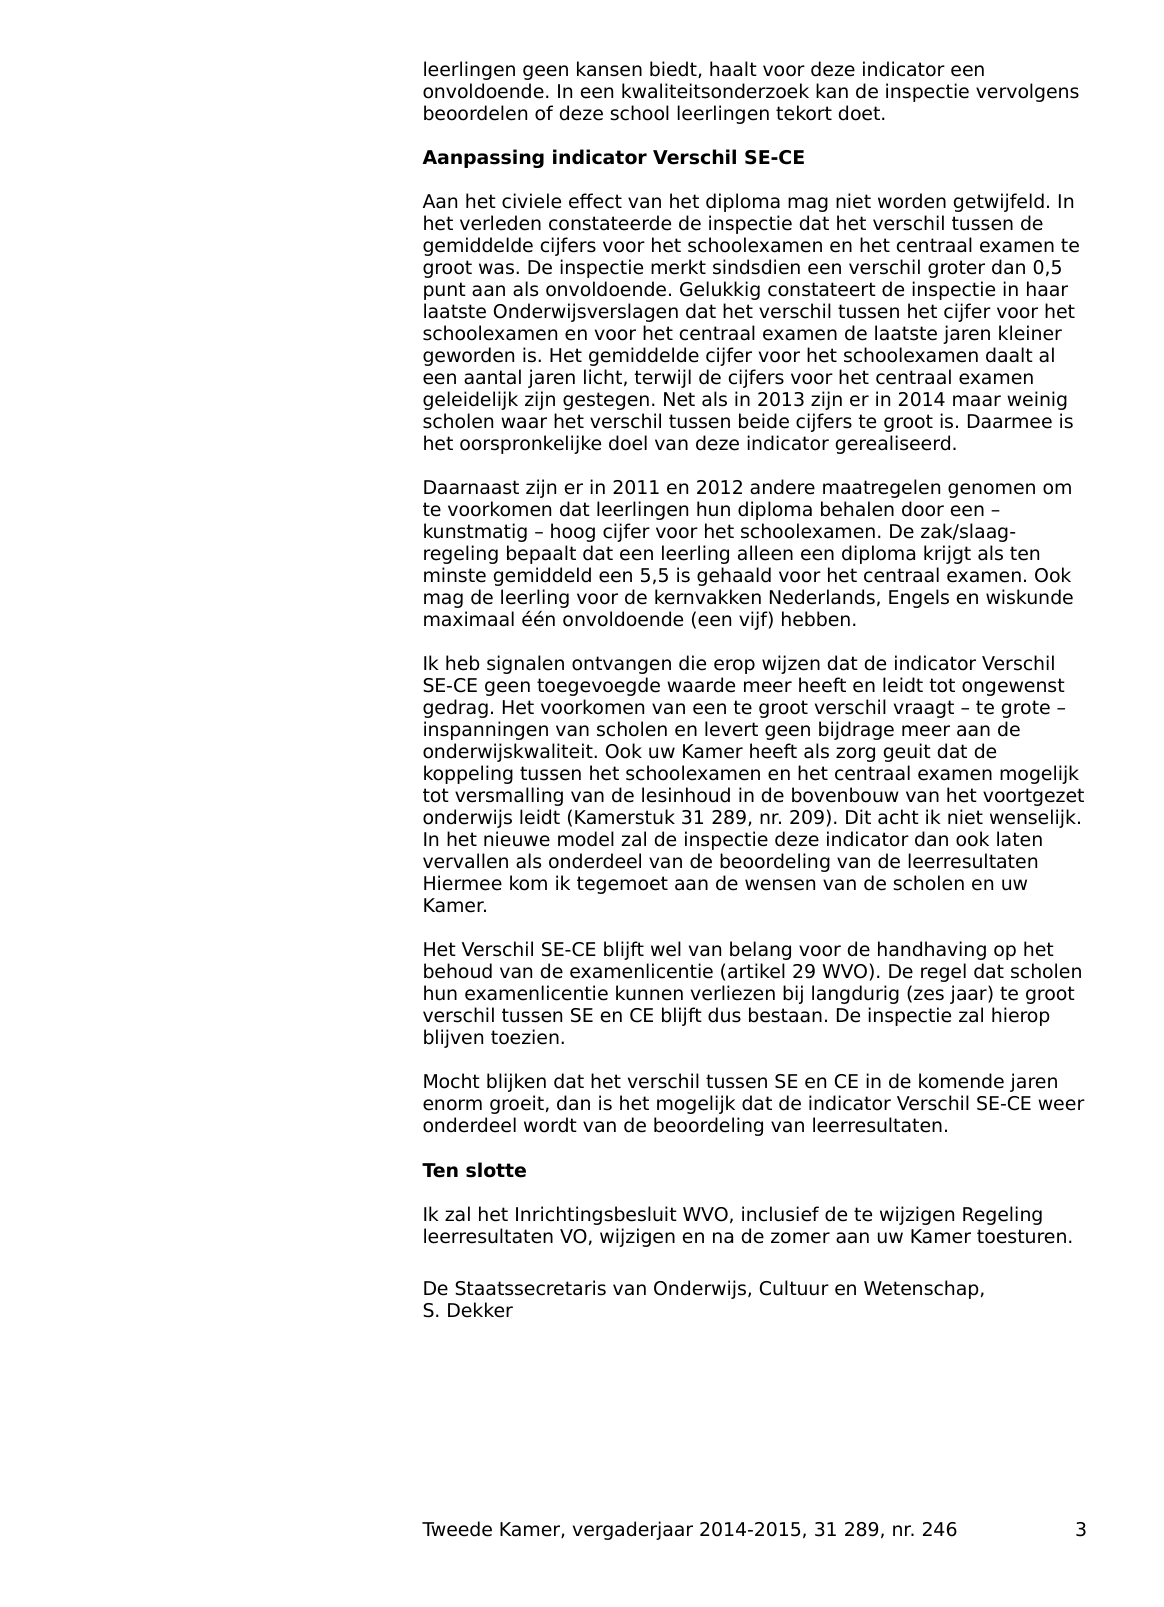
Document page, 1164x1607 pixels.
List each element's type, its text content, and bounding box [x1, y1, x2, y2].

text Aan het civiele effect van het diploma mag niet worden getwijfeld. In het verleden constateerde de inspectie dat het verschil tussen de gemiddelde cijfers voor het schoolexamen en het centraal examen te groot was. De inspectie merkt sindsdien een verschil groter dan 0,5 punt aan als onvoldoende. Gelukkig constateert de inspectie in haar laatste Onderwijsverslagen dat het verschil tussen het cijfer voor het schoolexamen en voor het centraal examen de laatste jaren kleiner geworden is. Het gemiddelde cijfer voor het schoolexamen daalt al een aantal jaren licht, terwijl de cijfers voor het centraal examen geleidelijk zijn gestegen. Net als in 2013 zijn er in 2014 maar weinig scholen waar het verschil tussen beide cijfers te groot is. Daarmee is het oorspronkelijke doel van deze indicator gerealiseerd. [422, 191, 1087, 455]
subtitle Ten slotte [422, 1159, 1087, 1181]
subtitle Aanpassing indicator Verschil SE-CE [422, 147, 1087, 169]
text leerlingen geen kansen biedt, haalt voor deze indicator een onvoldoende. In een kwaliteitsonderzoek kan de inspectie vervolgens beoordelen of deze school leerlingen tekort doet. [422, 59, 1087, 125]
text Ik heb signalen ontvangen die erop wijzen dat de indicator Verschil SE-CE geen toegevoegde waarde meer heeft en leidt tot ongewenst gedrag. Het voorkomen van een te groot verschil vraagt – te grote – inspanningen van scholen en levert geen bijdrage meer aan de onderwijskwaliteit. Ook uw Kamer heeft als zorg geuit dat de koppeling tussen het schoolexamen en het centraal examen mogelijk tot versmalling van de lesinhoud in de bovenbouw van het voortgezet onderwijs leidt (Kamerstuk 31 289, nr. 209). Dit acht ik niet wenselijk. In het nieuwe model zal de inspectie deze indicator dan ook laten vervallen als onderdeel van de beoordeling van de leerresultaten Hiermee kom ik tegemoet aan de wensen van de scholen en uw Kamer. [422, 653, 1087, 917]
text Ik zal het Inrichtingsbesluit WVO, inclusief de te wijzigen Regeling leerresultaten VO, wijzigen en na de zomer aan uw Kamer toesturen. [422, 1204, 1087, 1248]
text Mocht blijken dat het verschil tussen SE en CE in de komende jaren enorm groeit, dan is het mogelijk dat de indicator Verschil SE-CE weer onderdeel wordt van de beoordeling van leerresultaten. [422, 1071, 1087, 1137]
text Het Verschil SE-CE blijft wel van belang voor de handhaving op het behoud van de examenlicentie (artikel 29 WVO). De regel dat scholen hun examenlicentie kunnen verliezen bij langdurig (zes jaar) te groot verschil tussen SE en CE blijft dus bestaan. De inspectie zal hierop blijven toezien. [422, 939, 1087, 1049]
text Daarnaast zijn er in 2011 en 2012 andere maatregelen genomen om te voorkomen dat leerlingen hun diploma behalen door een – kunstmatig – hoog cijfer voor het schoolexamen. De zak/slaag-regeling bepaalt dat een leerling alleen een diploma krijgt als ten minste gemiddeld een 5,5 is gehaald voor het centraal examen. Ook mag de leerling voor de kernvakken Nederlands, Engels en wiskunde maximaal één onvoldoende (een vijf) hebben. [422, 477, 1087, 631]
text De Staatssecretaris van Onderwijs, Cultuur en Wetenschap, S. Dekker [422, 1278, 1087, 1322]
